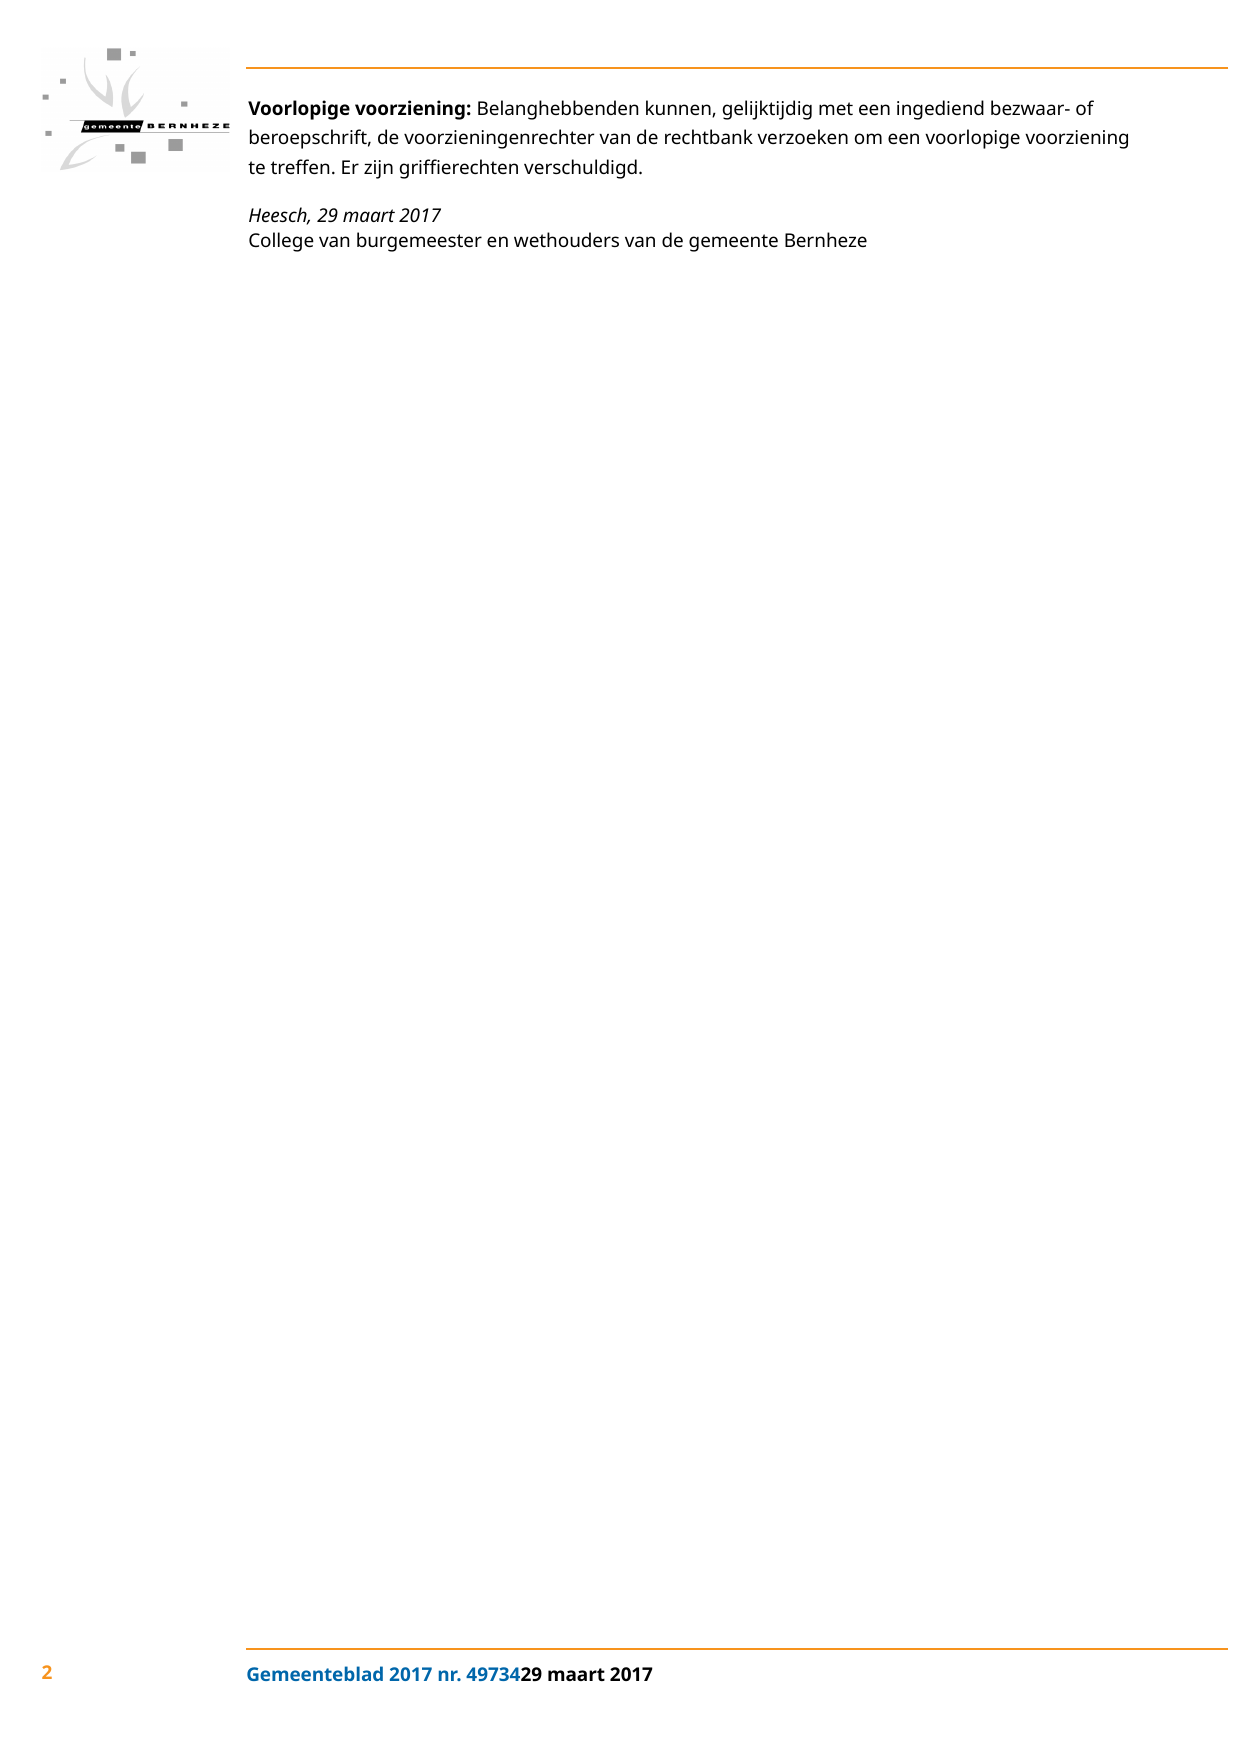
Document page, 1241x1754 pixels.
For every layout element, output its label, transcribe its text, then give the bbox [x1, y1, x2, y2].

picture [41, 47, 231, 172]
text Voorlopige voorziening: Belanghebbenden kunnen, gelijktijdig met een ingediend bezwaar- of beroepschrift, de voorzieningenrechter van de rechtbank verzoeken om een voorlopige voorziening te treffen. Er zijn griffierechten verschuldigd. [248, 95, 1152, 180]
text College van burgemeester en wethouders van de gemeente Bernheze [248, 227, 1152, 253]
text Heesch, 29 maart 2017 [248, 202, 1152, 227]
